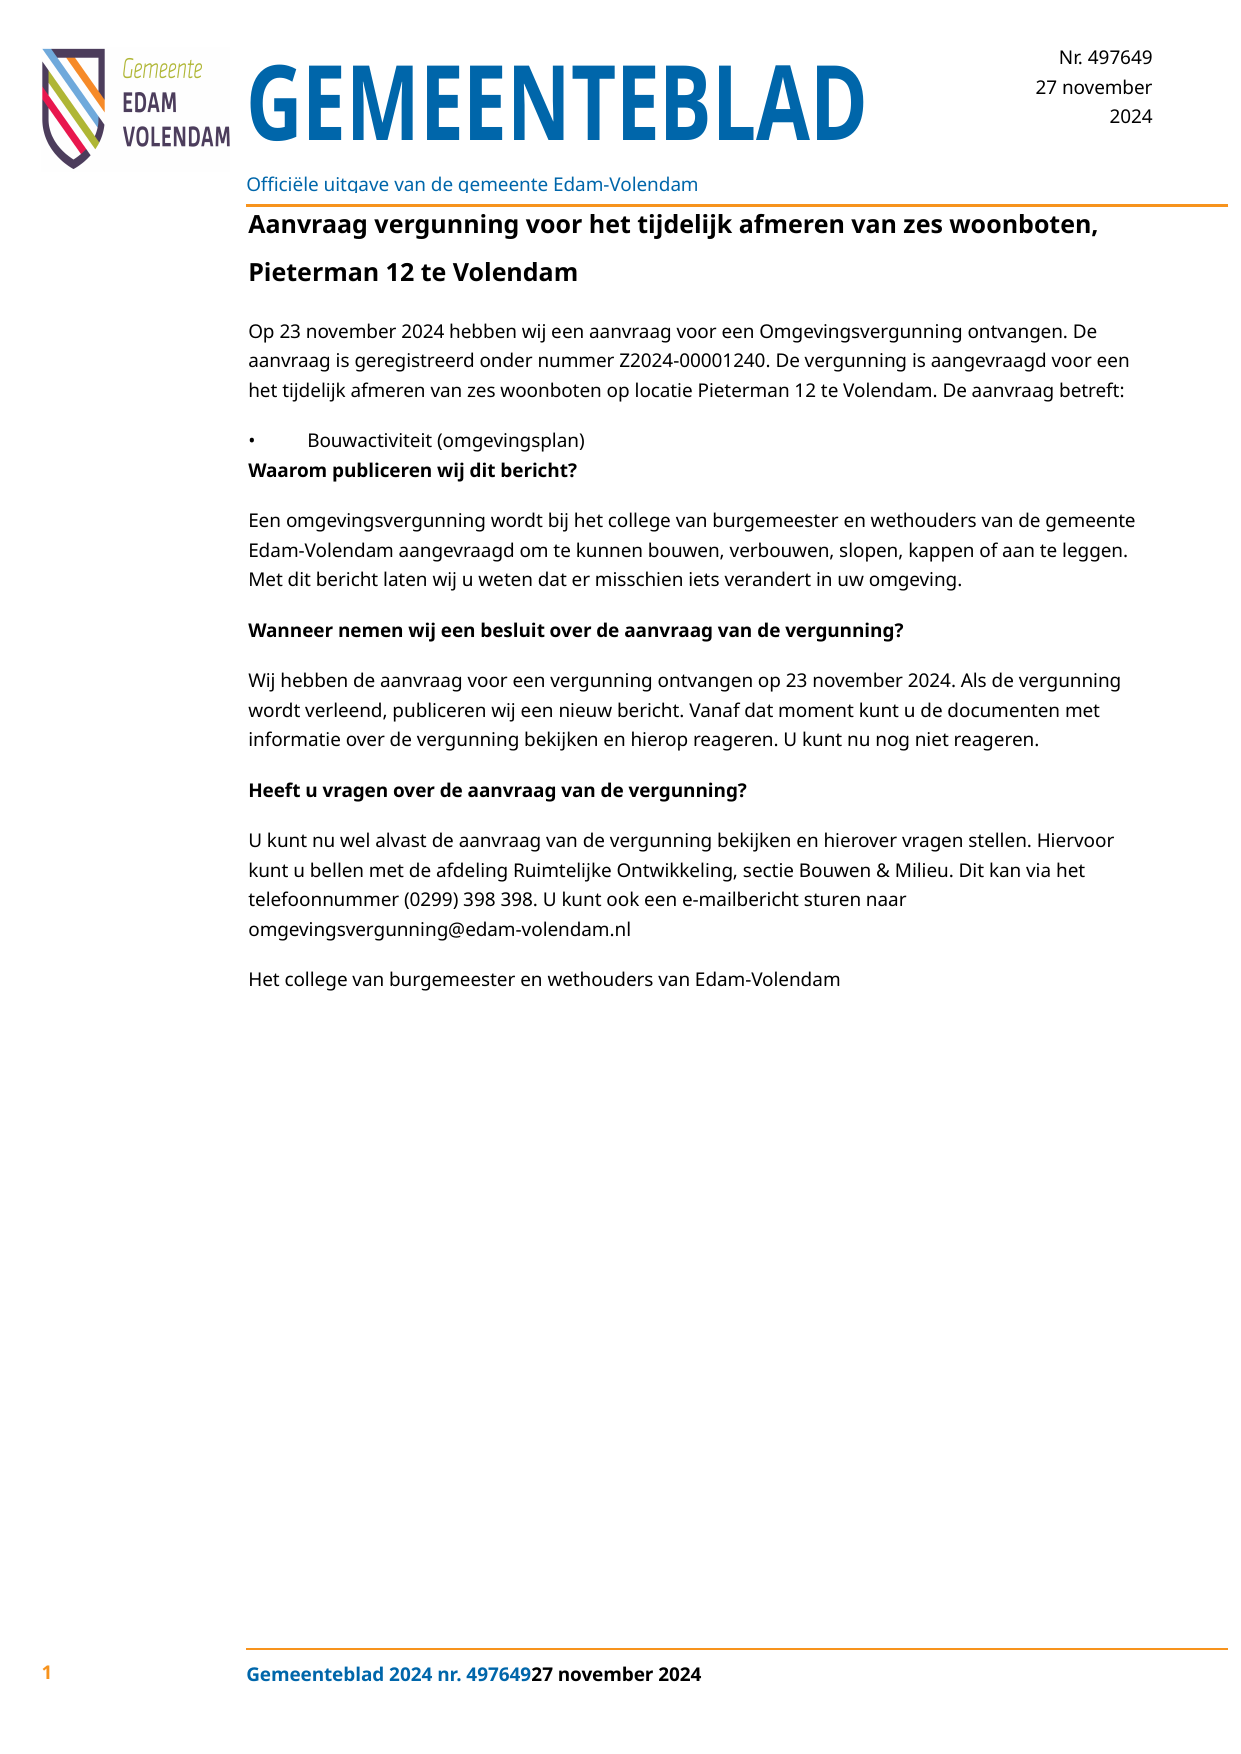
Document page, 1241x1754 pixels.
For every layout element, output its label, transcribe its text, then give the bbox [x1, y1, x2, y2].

text Waarom publiceren wij dit bericht? [248, 457, 1152, 483]
text Aanvraag vergunning voor het tijdelijk afmeren van zes woonboten, Pieterman 12 te Volendam [248, 207, 1152, 288]
text Wij hebben de aanvraag voor een vergunning ontvangen op 23 november 2024. Als de vergunning wordt verleend, publiceren wij een nieuw bericht. Vanaf dat moment kunt u de documenten met informatie over de vergunning bekijken en hierop reageren. U kunt nu nog niet reageren. [248, 667, 1152, 752]
text Een omgevingsvergunning wordt bij het college van burgemeester en wethouders van de gemeente Edam-Volendam aangevraagd om te kunnen bouwen, verbouwen, slopen, kappen of aan te leggen. Met dit bericht laten wij u weten dat er misschien iets verandert in uw omgeving. [248, 507, 1152, 592]
picture [41, 47, 231, 172]
text Heeft u vragen over de aanvraag van de vergunning? [248, 777, 1152, 803]
text Het college van burgemeester en wethouders van Edam-Volendam [248, 967, 1152, 992]
text Wanneer nemen wij een besluit over de aanvraag van de vergunning? [248, 617, 1152, 643]
text Op 23 november 2024 hebben wij een aanvraag voor een Omgevingsvergunning ontvangen. De aanvraag is geregistreerd onder nummer Z2024-00001240. De vergunning is aangevraagd voor een het tijdelijk afmeren van zes woonboten op locatie Pieterman 12 te Volendam. De aanvraag betreft: [248, 318, 1152, 403]
text U kunt nu wel alvast de aanvraag van de vergunning bekijken en hierover vragen stellen. Hiervoor kunt u bellen met de afdeling Ruimtelijke Ontwikkeling, sectie Bouwen & Milieu. Dit kan via het telefoonnummer (0299) 398 398. U kunt ook een e-mailbericht sturen naar omgevingsvergunning@edam-volendam.nl [248, 827, 1152, 942]
list Bouwactiviteit (omgevingsplan) [248, 427, 1152, 453]
